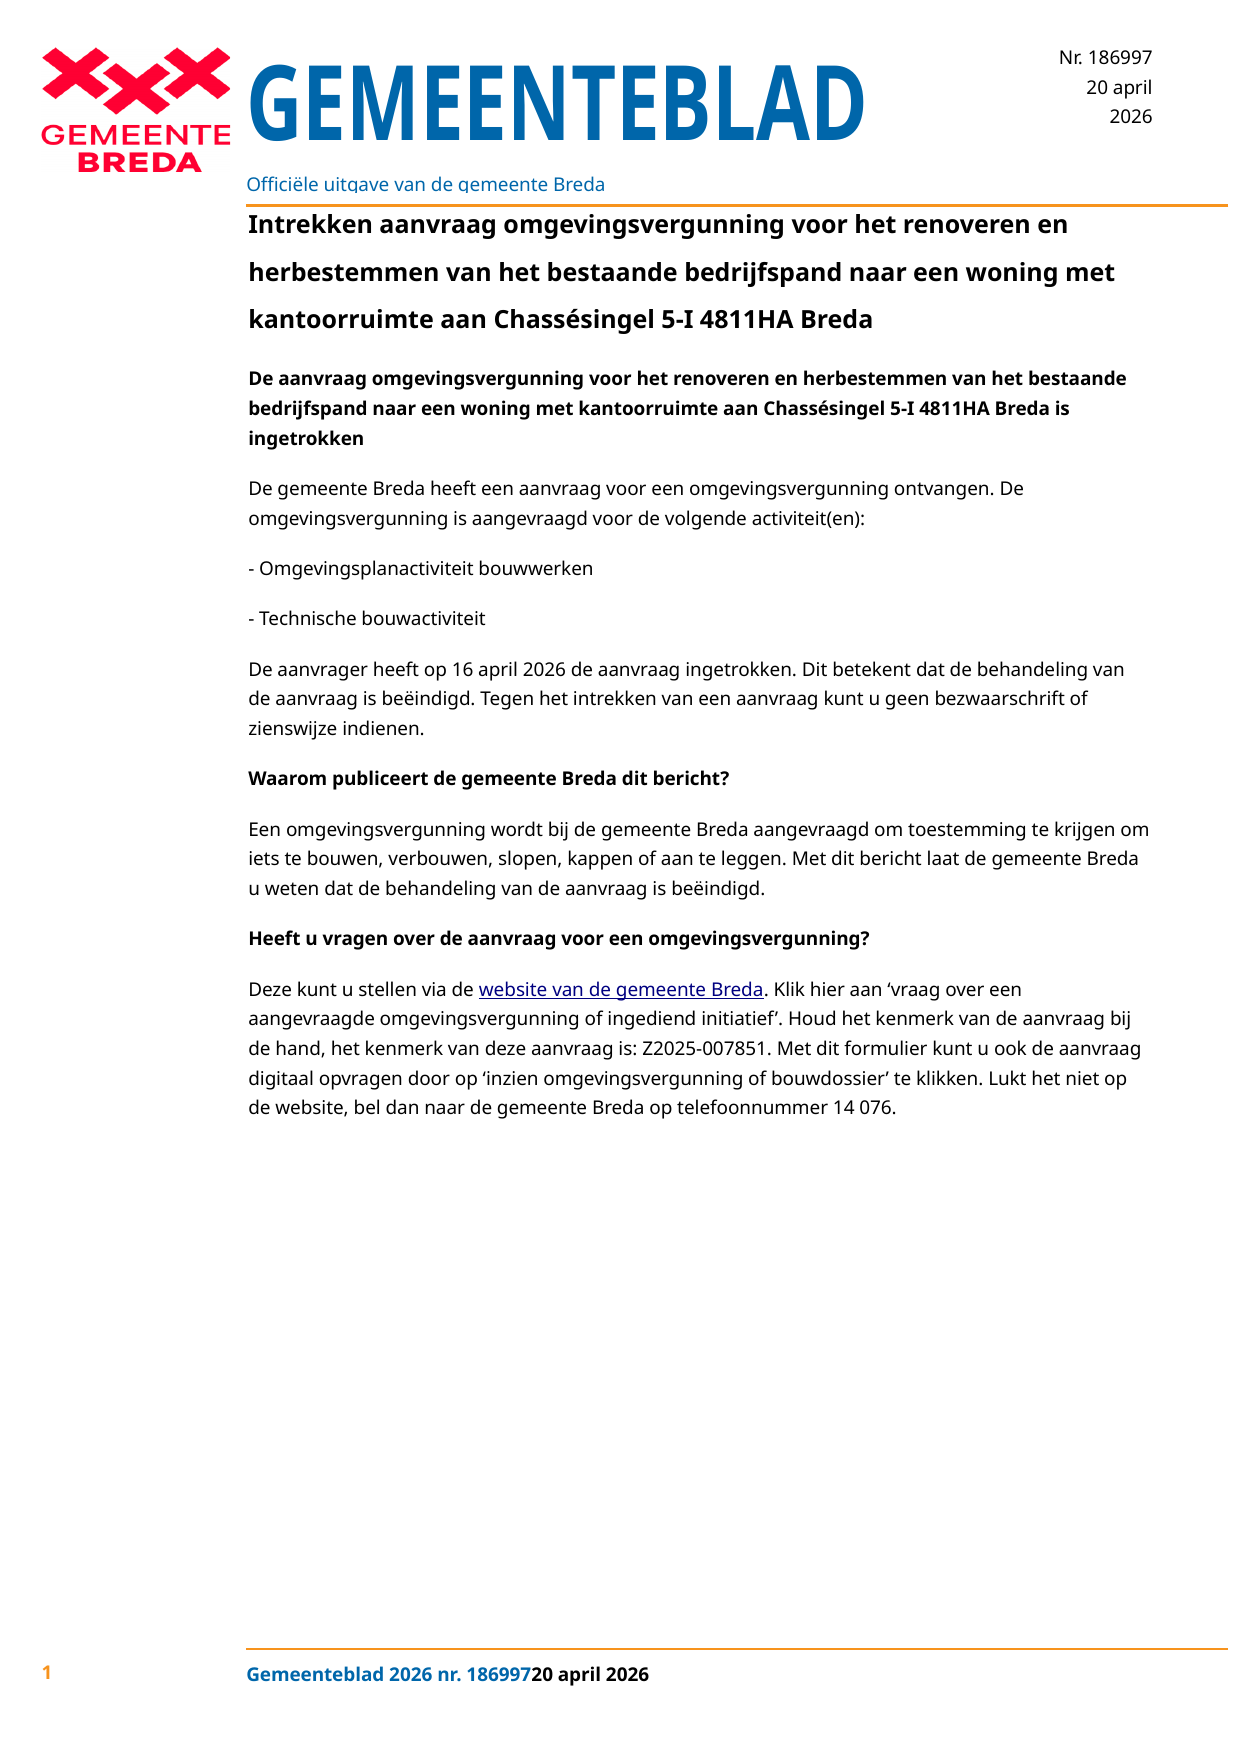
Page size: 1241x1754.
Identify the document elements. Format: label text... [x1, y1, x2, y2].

text De aanvraag omgevingsvergunning voor het renoveren en herbestemmen van het bestaande bedrijfspand naar een woning met kantoorruimte aan Chassésingel 5-I 4811HA Breda is ingetrokken [248, 366, 1152, 450]
text - Technische bouwactiviteit [248, 606, 1152, 631]
text Intrekken aanvraag omgevingsvergunning voor het renoveren en herbestemmen van het bestaande bedrijfspand naar een woning met kantoorruimte aan Chassésingel 5-I 4811HA Breda [248, 207, 1152, 336]
text - Omgevingsplanactiviteit bouwwerken [248, 555, 1152, 581]
text De gemeente Breda heeft een aanvraag voor een omgevingsvergunning ontvangen. De omgevingsvergunning is aangevraagd voor de volgende activiteit(en): [248, 475, 1152, 530]
text Heeft u vragen over de aanvraag voor een omgevingsvergunning? [248, 926, 1152, 951]
picture [41, 47, 231, 172]
text Deze kunt u stellen via de website van de gemeente Breda. Klik hier aan ‘vraag over een aangevraagde omgevingsvergunning of ingediend initiatief’. Houd het kenmerk van de aanvraag bij de hand, het kenmerk van deze aanvraag is: Z2025-007851. Met dit formulier kunt u ook de aanvraag digitaal opvragen door op ‘inzien omgevingsvergunning of bouwdossier’ te klikken. Lukt het niet op de website, bel dan naar de gemeente Breda op telefoonnummer 14 076. [248, 976, 1152, 1120]
text Een omgevingsvergunning wordt bij de gemeente Breda aangevraagd om toestemming te krijgen om iets te bouwen, verbouwen, slopen, kappen of aan te leggen. Met dit bericht laat de gemeente Breda u weten dat de behandeling van de aanvraag is beëindigd. [248, 816, 1152, 901]
text Waarom publiceert de gemeente Breda dit bericht? [248, 766, 1152, 791]
text De aanvrager heeft op 16 april 2026 de aanvraag ingetrokken. Dit betekent dat de behandeling van de aanvraag is beëindigd. Tegen het intrekken van een aanvraag kunt u geen bezwaarschrift of zienswijze indienen. [248, 656, 1152, 741]
